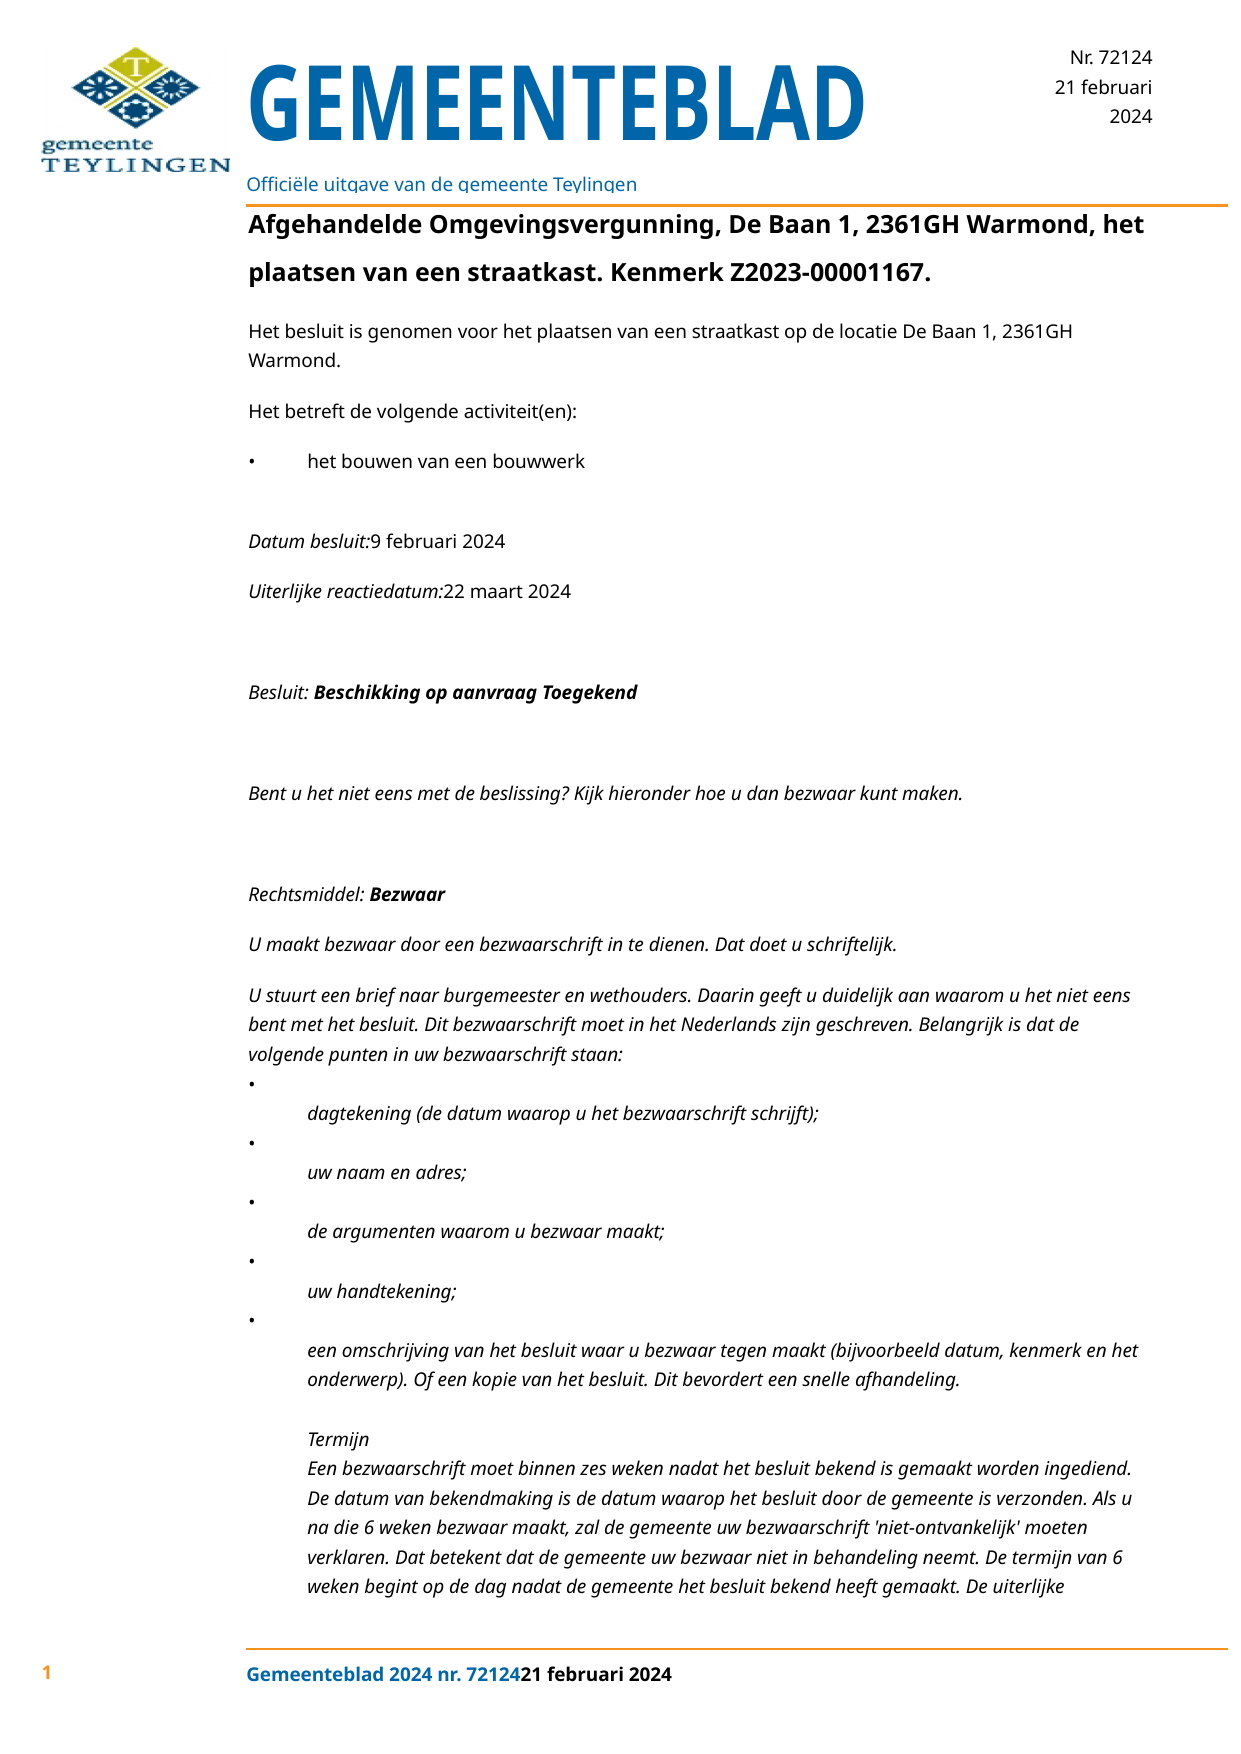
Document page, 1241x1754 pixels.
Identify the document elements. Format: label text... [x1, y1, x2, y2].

picture [41, 47, 231, 172]
text Het besluit is genomen voor het plaatsen van een straatkast op de locatie De Baan 1, 2361GH Warmond. [248, 318, 1152, 373]
list een omschrijving van het besluit waar u bezwaar tegen maakt (bijvoorbeeld datum, kenmerk en het onderwerp). Of een kopie van het besluit. Dit bevordert een snelle afhandeling. [248, 1337, 1152, 1392]
list uw naam en adres; [248, 1159, 1152, 1185]
text Rechtsmiddel: Bezwaar [248, 881, 1152, 907]
text U stuurt een brief naar burgemeester en wethouders. Daarin geeft u duidelijk aan waarom u het niet eens bent met het besluit. Dit bezwaarschrift moet in het Nederlands zijn geschreven. Belangrijk is dat de volgende punten in uw bezwaarschrift staan: [248, 982, 1152, 1067]
list Termijn [248, 1426, 1152, 1452]
text Datum besluit:9 februari 2024 [248, 528, 1152, 554]
text Uiterlijke reactiedatum:22 maart 2024 [248, 579, 1152, 604]
list de argumenten waarom u bezwaar maakt; [248, 1219, 1152, 1244]
text Besluit: Beschikking op aanvraag Toegekend [248, 679, 1152, 705]
text U maakt bezwaar door een bezwaarschrift in te dienen. Dat doet u schriftelijk. [248, 932, 1152, 957]
list het bouwen van een bouwwerk [248, 448, 1152, 474]
list dagtekening (de datum waarop u het bezwaarschrift schrijft); [248, 1100, 1152, 1126]
text Het betreft de volgende activiteit(en): [248, 398, 1152, 424]
text Bent u het niet eens met de beslissing? Kijk hieronder hoe u dan bezwaar kunt maken. [248, 780, 1152, 806]
list uw handtekening; [248, 1278, 1152, 1304]
text Afgehandelde Omgevingsvergunning, De Baan 1, 2361GH Warmond, het plaatsen van een straatkast. Kenmerk Z2023-00001167. [248, 207, 1152, 288]
list Een bezwaarschrift moet binnen zes weken nadat het besluit bekend is gemaakt worden ingediend. De datum van bekendmaking is de datum waarop het besluit door de gemeente is verzonden. Als u na die 6 weken bezwaar maakt, zal de gemeente uw bezwaarschrift 'niet-ontvankelijk' moeten verklaren. Dat betekent dat de gemeente uw bezwaar niet in behandeling neemt. De termijn van 6 weken begint op de dag nadat de gemeente het besluit bekend heeft gemaakt. De uiterlijke [248, 1455, 1152, 1599]
